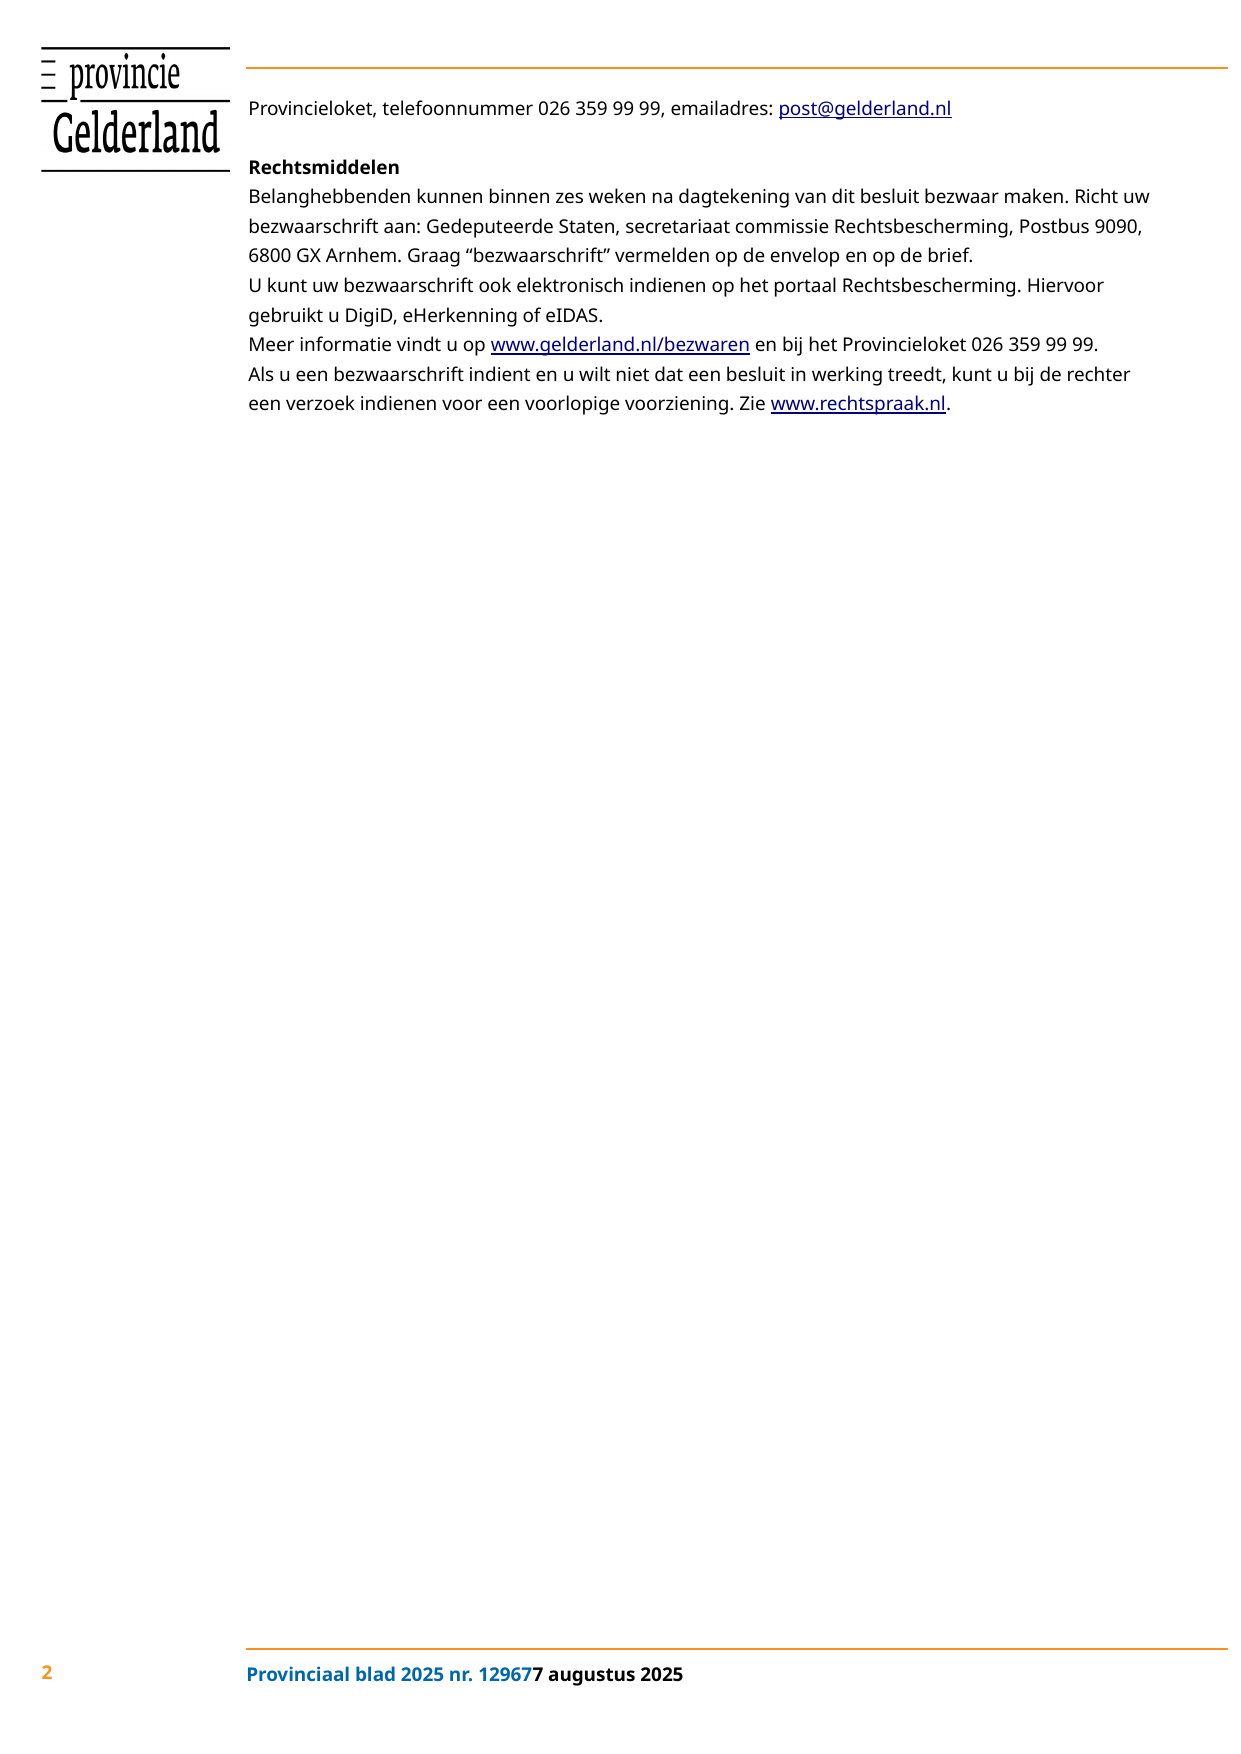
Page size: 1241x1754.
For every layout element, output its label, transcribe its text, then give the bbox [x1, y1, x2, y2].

text Rechtsmiddelen [248, 154, 1152, 180]
picture [41, 47, 231, 172]
text Provincieloket, telefoonnummer 026 359 99 99, emailadres: post@gelderland.nl [248, 95, 1152, 121]
text Als u een bezwaarschrift indient en u wilt niet dat een besluit in werking treedt, kunt u bij de rechter een verzoek indienen voor een voorlopige voorziening. Zie www.rechtspraak.nl. [248, 361, 1152, 416]
text U kunt uw bezwaarschrift ook elektronisch indienen op het portaal Rechtsbescherming. Hiervoor gebruikt u DigiD, eHerkenning of eIDAS. [248, 272, 1152, 328]
text Belanghebbenden kunnen binnen zes weken na dagtekening van dit besluit bezwaar maken. Richt uw bezwaarschrift aan: Gedeputeerde Staten, secretariaat commissie Rechtsbescherming, Postbus 9090, 6800 GX Arnhem. Graag “bezwaarschrift” vermelden op de envelop en op de brief. [248, 183, 1152, 268]
text Meer informatie vindt u op www.gelderland.nl/bezwaren en bij het Provincieloket 026 359 99 99. [248, 331, 1152, 357]
